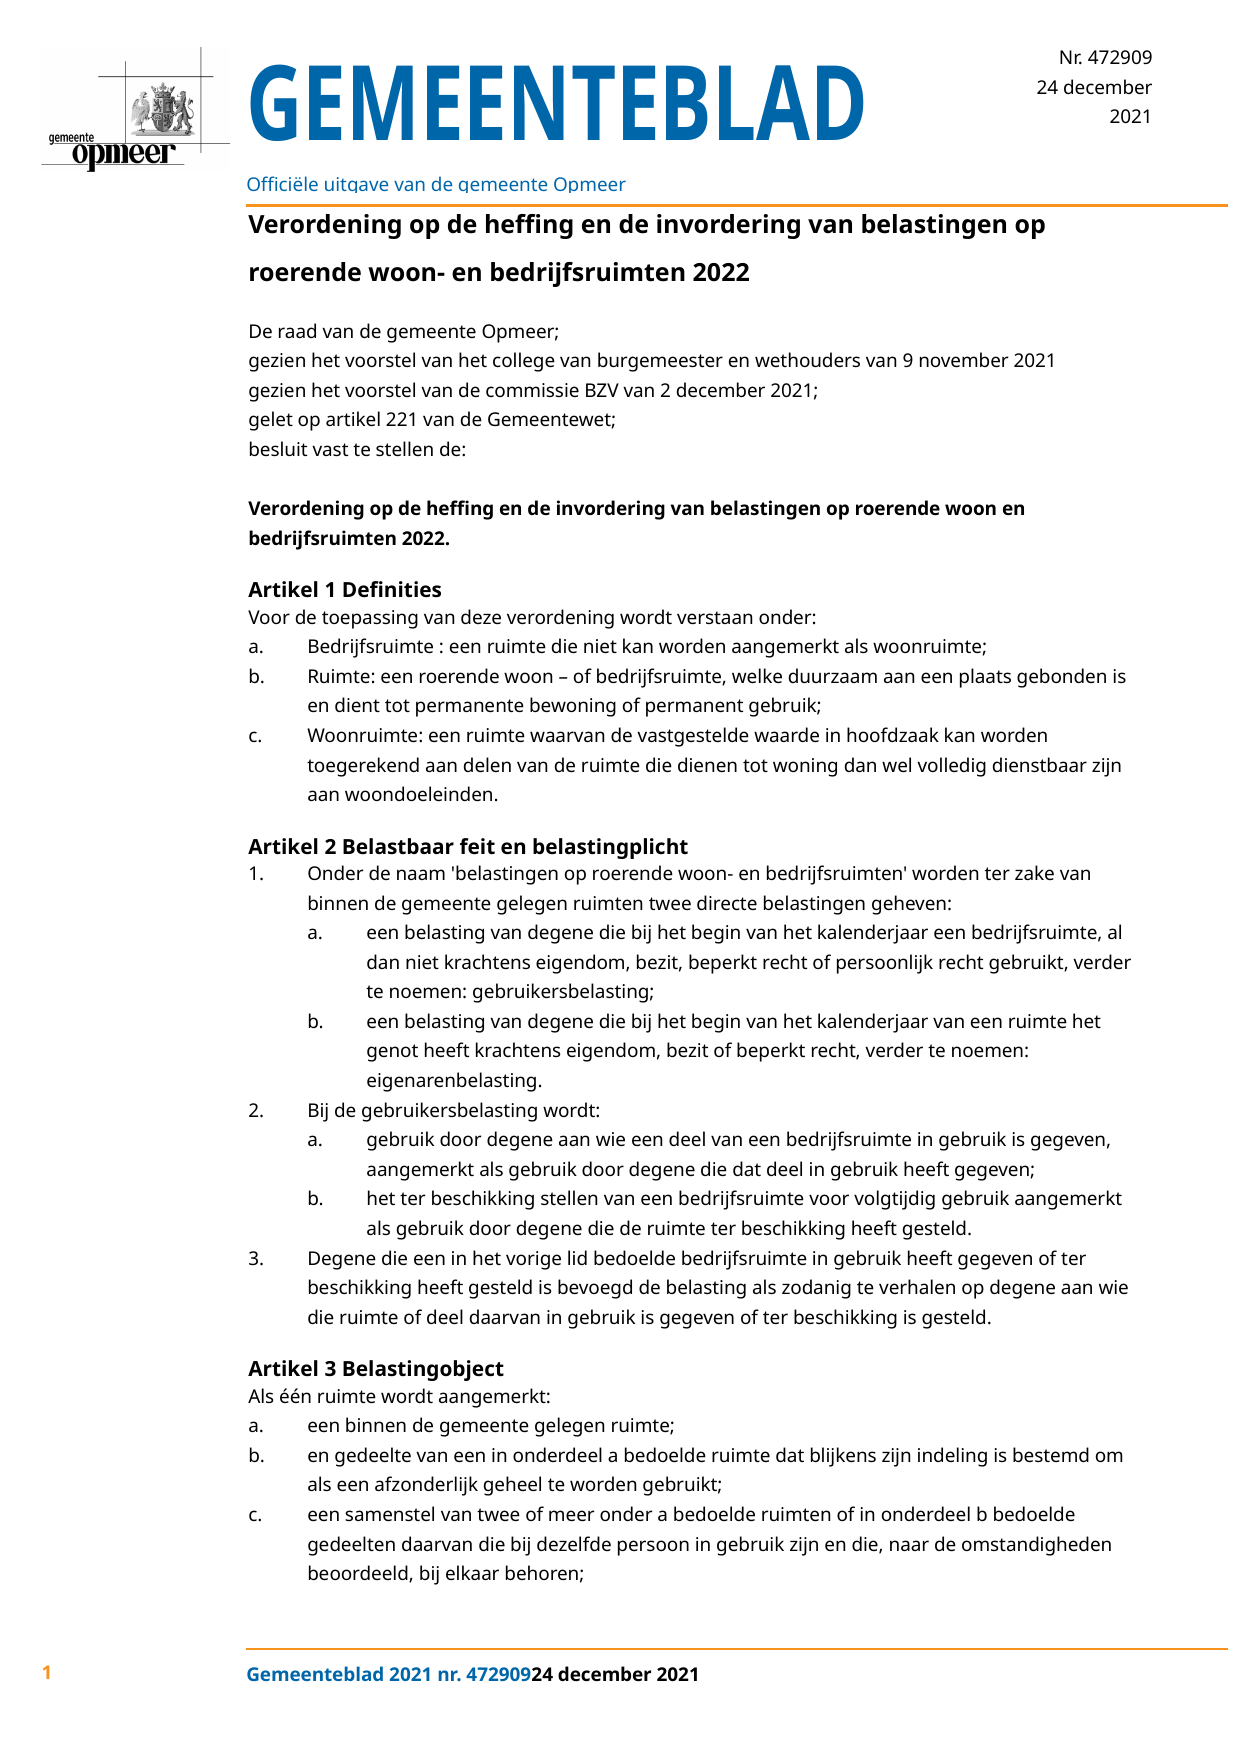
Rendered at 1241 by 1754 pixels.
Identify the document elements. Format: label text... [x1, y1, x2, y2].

text De raad van de gemeente Opmeer; [248, 318, 1152, 344]
list gebruik door degene aan wie een deel van een bedrijfsruimte in gebruik is gegeven, aangemerkt als gebruik door degene die dat deel in gebruik heeft gegeven; [307, 1126, 1152, 1182]
list Onder de naam 'belastingen op roerende woon- en bedrijfsruimten' worden ter zake van binnen de gemeente gelegen ruimten twee directe belastingen geheven: [248, 860, 1152, 916]
text gelet op artikel 221 van de Gemeentewet; [248, 407, 1152, 432]
list en gedeelte van een in onderdeel a bedoelde ruimte dat blijkens zijn indeling is bestemd om als een afzonderlijk geheel te worden gebruikt; [248, 1442, 1152, 1497]
text Als één ruimte wordt aangemerkt: [248, 1383, 1152, 1408]
text Verordening op de heffing en de invordering van belastingen op roerende woon en bedrijfsruimten 2022. [248, 495, 1152, 551]
text Artikel 1 Definities [248, 575, 1152, 604]
text Verordening op de heffing en de invordering van belastingen op roerende woon- en bedrijfsruimten 2022 [248, 207, 1152, 288]
list een samenstel van twee of meer onder a bedoelde ruimten of in onderdeel b bedoelde gedeelten daarvan die bij dezelfde persoon in gebruik zijn en die, naar de omstandigheden beoordeeld, bij elkaar behoren; [248, 1501, 1152, 1586]
text Voor de toepassing van deze verordening wordt verstaan onder: [248, 604, 1152, 629]
list Bedrijfsruimte : een ruimte die niet kan worden aangemerkt als woonruimte; [248, 633, 1152, 659]
text Artikel 2 Belastbaar feit en belastingplicht [248, 832, 1152, 860]
list Ruimte: een roerende woon – of bedrijfsruimte, welke duurzaam aan een plaats gebonden is en dient tot permanente bewoning of permanent gebruik; [248, 663, 1152, 718]
list een belasting van degene die bij het begin van het kalenderjaar van een ruimte het genot heeft krachtens eigendom, bezit of beperkt recht, verder te noemen: eigenarenbelasting. [307, 1008, 1152, 1093]
text besluit vast te stellen de: [248, 436, 1152, 462]
list Degene die een in het vorige lid bedoelde bedrijfsruimte in gebruik heeft gegeven of ter beschikking heeft gesteld is bevoegd de belasting als zodanig te verhalen op degene aan wie die ruimte of deel daarvan in gebruik is gegeven of ter beschikking is gesteld. [248, 1245, 1152, 1330]
list Woonruimte: een ruimte waarvan de vastgestelde waarde in hoofdzaak kan worden toegerekend aan delen van de ruimte die dienen tot woning dan wel volledig dienstbaar zijn aan woondoeleinden. [248, 722, 1152, 807]
list een binnen de gemeente gelegen ruimte; [248, 1412, 1152, 1438]
text Artikel 3 Belastingobject [248, 1354, 1152, 1383]
list het ter beschikking stellen van een bedrijfsruimte voor volgtijdig gebruik aangemerkt als gebruik door degene die de ruimte ter beschikking heeft gesteld. [307, 1186, 1152, 1241]
list een belasting van degene die bij het begin van het kalenderjaar een bedrijfsruimte, al dan niet krachtens eigendom, bezit, beperkt recht of persoonlijk recht gebruikt, verder te noemen: gebruikersbelasting; [307, 919, 1152, 1004]
picture [41, 47, 231, 172]
list Bij de gebruikersbelasting wordt: [248, 1097, 1152, 1123]
text gezien het voorstel van het college van burgemeester en wethouders van 9 november 2021 [248, 347, 1152, 373]
text gezien het voorstel van de commissie BZV van 2 december 2021; [248, 377, 1152, 403]
